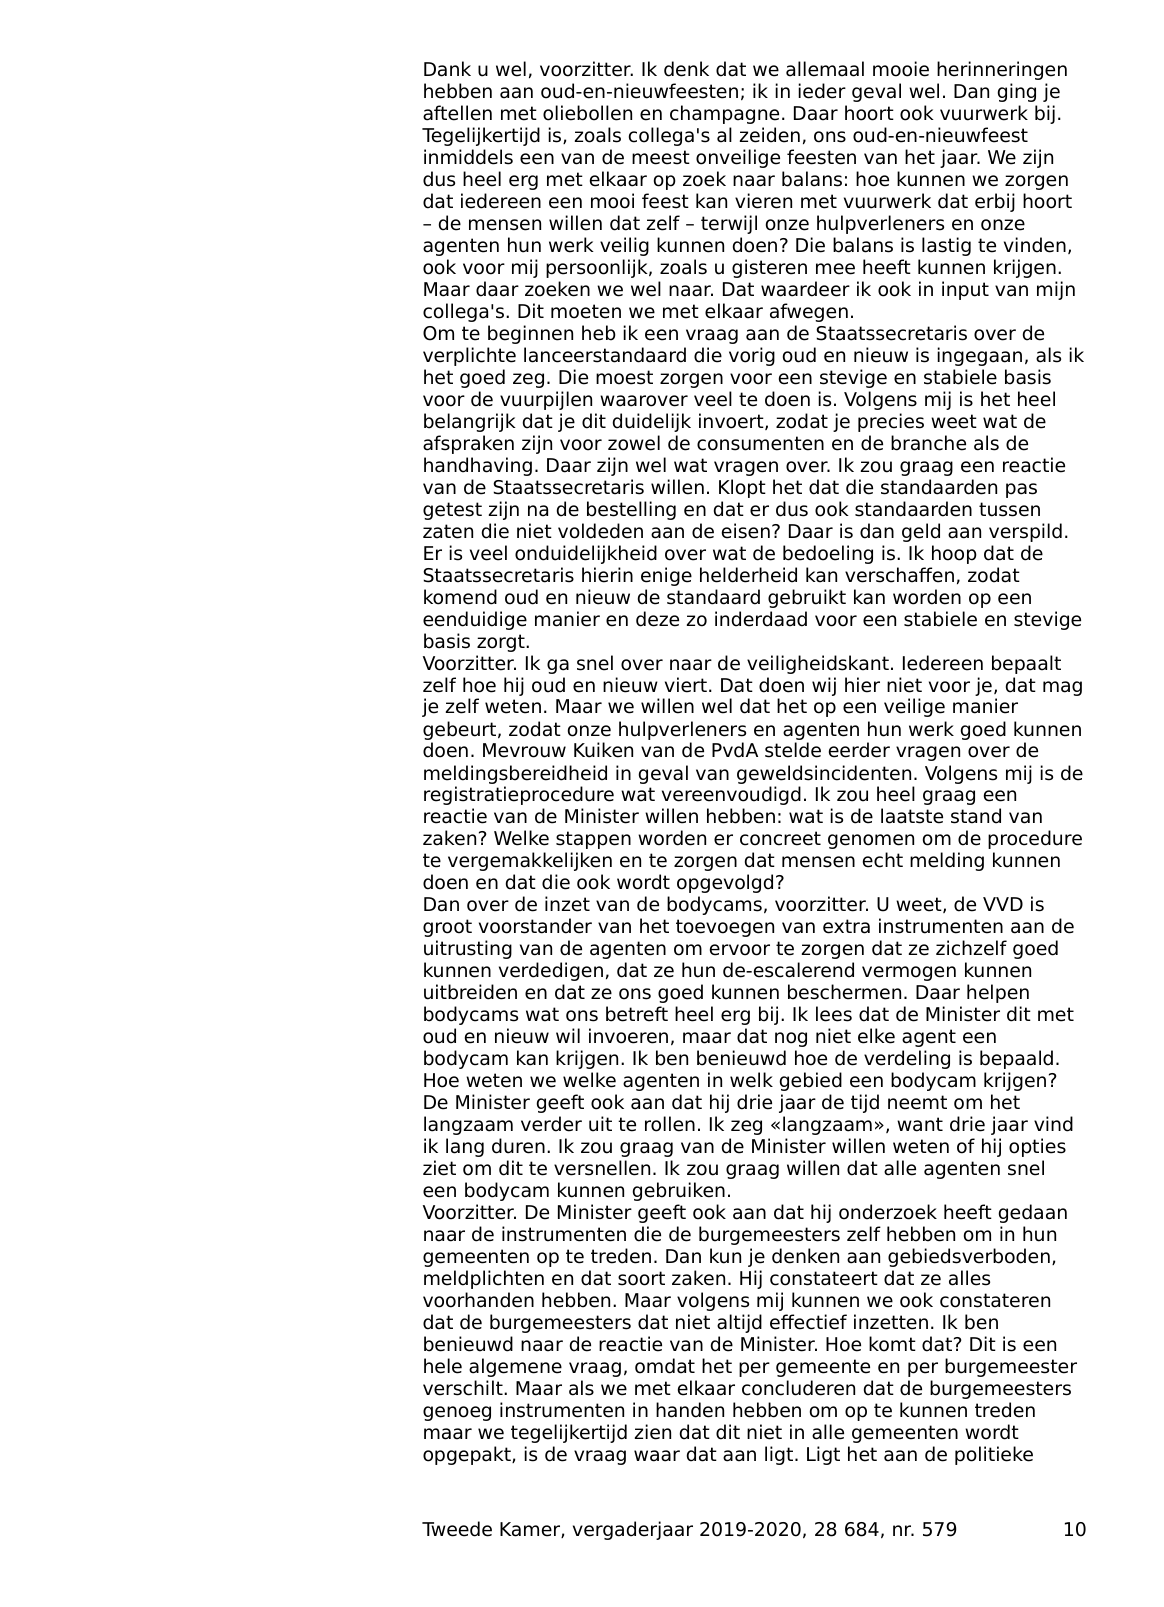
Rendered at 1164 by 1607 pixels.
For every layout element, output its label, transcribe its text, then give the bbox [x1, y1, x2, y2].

text Voorzitter. De Minister geeft ook aan dat hij onderzoek heeft gedaan naar de instrumenten die de burgemeesters zelf hebben om in hun gemeenten op te treden. Dan kun je denken aan gebiedsverboden, meldplichten en dat soort zaken. Hij constateert dat ze alles voorhanden hebben. Maar volgens mij kunnen we ook constateren dat de burgemeesters dat niet altijd effectief inzetten. Ik ben benieuwd naar de reactie van de Minister. Hoe komt dat? Dit is een hele algemene vraag, omdat het per gemeente en per burgemeester verschilt. Maar als we met elkaar concluderen dat de burgemeesters genoeg instrumenten in handen hebben om op te kunnen treden maar we tegelijkertijd zien dat dit niet in alle gemeenten wordt opgepakt, is de vraag waar dat aan ligt. Ligt het aan de politieke [422, 1202, 1087, 1466]
text Om te beginnen heb ik een vraag aan de Staatssecretaris over de verplichte lanceerstandaard die vorig oud en nieuw is ingegaan, als ik het goed zeg. Die moest zorgen voor een stevige en stabiele basis voor de vuurpijlen waarover veel te doen is. Volgens mij is het heel belangrijk dat je dit duidelijk invoert, zodat je precies weet wat de afspraken zijn voor zowel de consumenten en de branche als de handhaving. Daar zijn wel wat vragen over. Ik zou graag een reactie van de Staatssecretaris willen. Klopt het dat die standaarden pas getest zijn na de bestelling en dat er dus ook standaarden tussen zaten die niet voldeden aan de eisen? Daar is dan geld aan verspild. Er is veel onduidelijkheid over wat de bedoeling is. Ik hoop dat de Staatssecretaris hierin enige helderheid kan verschaffen, zodat komend oud en nieuw de standaard gebruikt kan worden op een eenduidige manier en deze zo inderdaad voor een stabiele en stevige basis zorgt. [422, 323, 1087, 652]
text Dank u wel, voorzitter. Ik denk dat we allemaal mooie herinneringen hebben aan oud-en-nieuwfeesten; ik in ieder geval wel. Dan ging je aftellen met oliebollen en champagne. Daar hoort ook vuurwerk bij. Tegelijkertijd is, zoals collega's al zeiden, ons oud-en-nieuwfeest inmiddels een van de meest onveilige feesten van het jaar. We zijn dus heel erg met elkaar op zoek naar balans: hoe kunnen we zorgen dat iedereen een mooi feest kan vieren met vuurwerk dat erbij hoort – de mensen willen dat zelf – terwijl onze hulpverleners en onze agenten hun werk veilig kunnen doen? Die balans is lastig te vinden, ook voor mij persoonlijk, zoals u gisteren mee heeft kunnen krijgen. Maar daar zoeken we wel naar. Dat waardeer ik ook in input van mijn collega's. Dit moeten we met elkaar afwegen. [422, 59, 1087, 323]
text Dan over de inzet van de bodycams, voorzitter. U weet, de VVD is groot voorstander van het toevoegen van extra instrumenten aan de uitrusting van de agenten om ervoor te zorgen dat ze zichzelf goed kunnen verdedigen, dat ze hun de-escalerend vermogen kunnen uitbreiden en dat ze ons goed kunnen beschermen. Daar helpen bodycams wat ons betreft heel erg bij. Ik lees dat de Minister dit met oud en nieuw wil invoeren, maar dat nog niet elke agent een bodycam kan krijgen. Ik ben benieuwd hoe de verdeling is bepaald. Hoe weten we welke agenten in welk gebied een bodycam krijgen? De Minister geeft ook aan dat hij drie jaar de tijd neemt om het langzaam verder uit te rollen. Ik zeg «langzaam», want drie jaar vind ik lang duren. Ik zou graag van de Minister willen weten of hij opties ziet om dit te versnellen. Ik zou graag willen dat alle agenten snel een bodycam kunnen gebruiken. [422, 894, 1087, 1202]
text Voorzitter. Ik ga snel over naar de veiligheidskant. Iedereen bepaalt zelf hoe hij oud en nieuw viert. Dat doen wij hier niet voor je, dat mag je zelf weten. Maar we willen wel dat het op een veilige manier gebeurt, zodat onze hulpverleners en agenten hun werk goed kunnen doen. Mevrouw Kuiken van de PvdA stelde eerder vragen over de meldingsbereidheid in geval van geweldsincidenten. Volgens mij is de registratieprocedure wat vereenvoudigd. Ik zou heel graag een reactie van de Minister willen hebben: wat is de laatste stand van zaken? Welke stappen worden er concreet genomen om de procedure te vergemakkelijken en te zorgen dat mensen echt melding kunnen doen en dat die ook wordt opgevolgd? [422, 652, 1087, 894]
